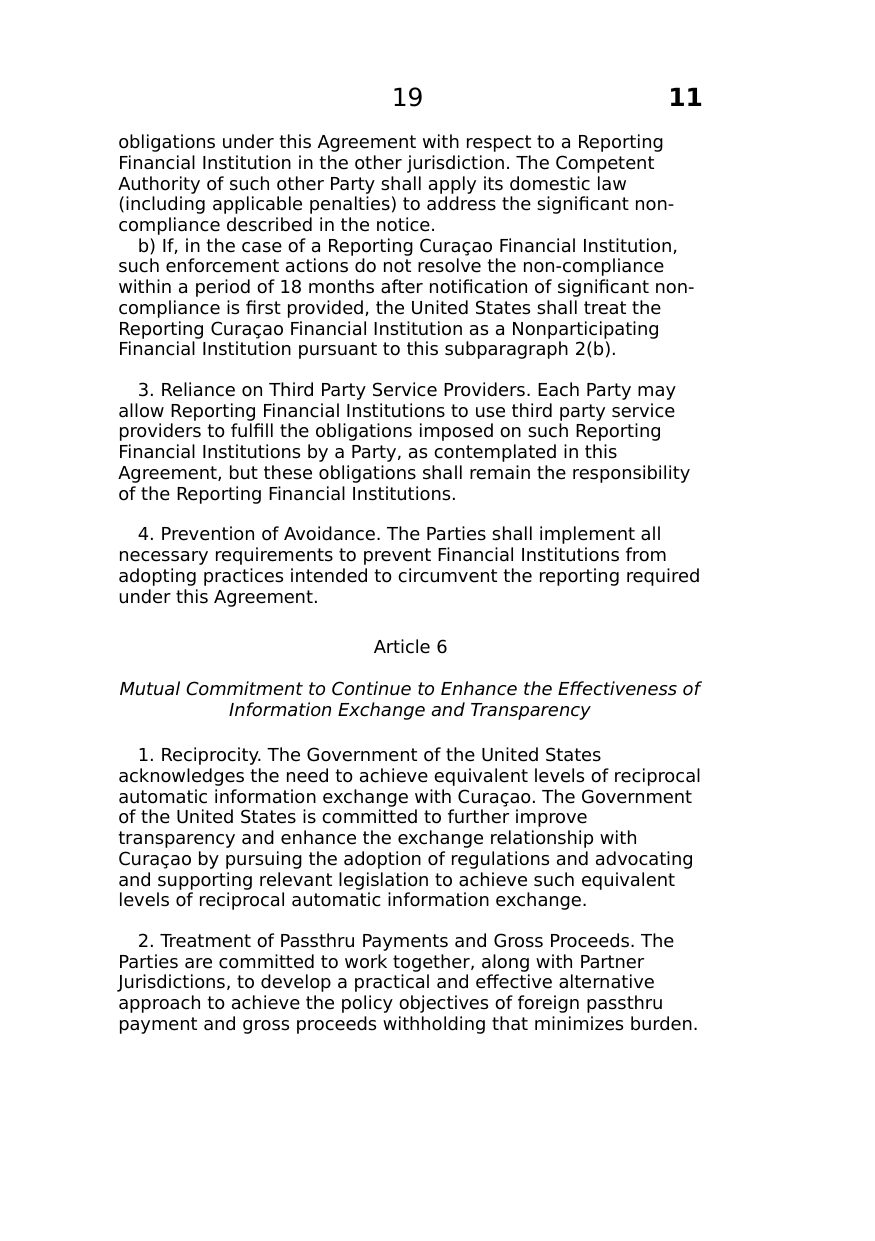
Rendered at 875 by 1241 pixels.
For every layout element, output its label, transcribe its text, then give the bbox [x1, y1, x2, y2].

subtitle Article 6 Mutual Commitment to Continue to Enhance the Effectiveness of Information Exchange and Transparency [118, 637, 703, 720]
text 3. Reliance on Third Party Service Providers. Each Party may allow Reporting Financial Institutions to use third party service providers to fulfill the obligations imposed on such Reporting Financial Institutions by a Party, as contemplated in this Agreement, but these obligations shall remain the responsibility of the Reporting Financial Institutions. [118, 380, 703, 504]
text 4. Prevention of Avoidance. The Parties shall implement all necessary requirements to prevent Financial Institutions from adopting practices intended to circumvent the reporting required under this Agreement. [118, 524, 703, 607]
text obligations under this Agreement with respect to a Reporting Financial Institution in the other jurisdiction. The Competent Authority of such other Party shall apply its domestic law (including applicable penalties) to address the significant non-compliance described in the notice. [118, 132, 703, 236]
text 2. Treatment of Passthru Payments and Gross Proceeds. The Parties are committed to work together, along with Partner Jurisdictions, to develop a practical and effective alternative approach to achieve the policy objectives of foreign passthru payment and gross proceeds withholding that minimizes burden. [118, 931, 703, 1034]
text 1. Reciprocity. The Government of the United States acknowledges the need to achieve equivalent levels of reciprocal automatic information exchange with Curaçao. The Government of the United States is committed to further improve transparency and enhance the exchange relationship with Curaçao by pursuing the adoption of regulations and advocating and supporting relevant legislation to achieve such equivalent levels of reciprocal automatic information exchange. [118, 745, 703, 911]
text b) If, in the case of a Reporting Curaçao Financial Institution, such enforcement actions do not resolve the non-compliance within a period of 18 months after notification of significant non-compliance is first provided, the United States shall treat the Reporting Curaçao Financial Institution as a Nonparticipating Financial Institution pursuant to this subparagraph 2(b). [118, 236, 703, 360]
